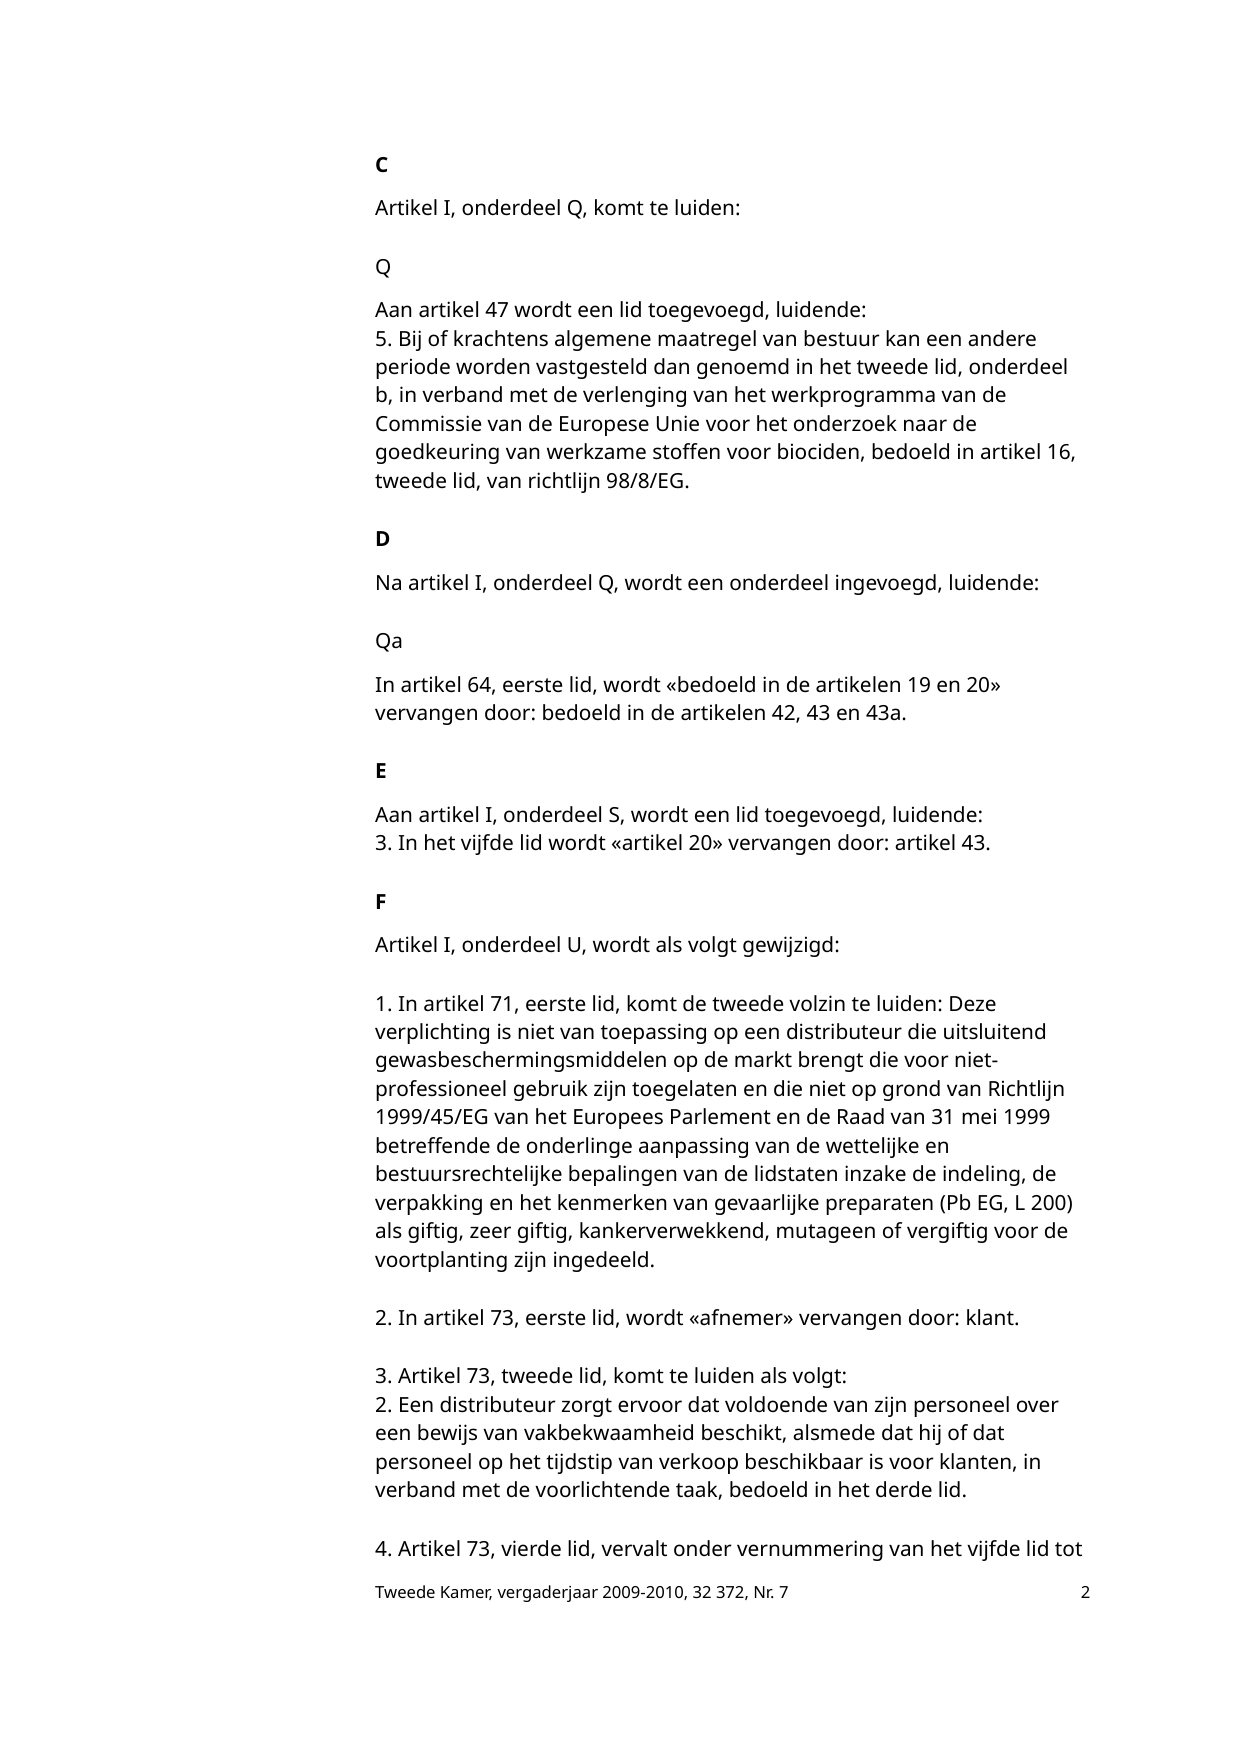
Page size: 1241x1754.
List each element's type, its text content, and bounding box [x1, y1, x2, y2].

text Aan artikel I, onderdeel S, wordt een lid toegevoegd, luidende: [375, 800, 1090, 828]
text 4. Artikel 73, vierde lid, vervalt onder vernummering van het vijfde lid tot [375, 1534, 1090, 1562]
text 2. Een distributeur zorgt ervoor dat voldoende van zijn personeel over een bewijs van vakbekwaamheid beschikt, alsmede dat hij of dat personeel op het tijdstip van verkoop beschikbaar is voor klanten, in verband met de voorlichtende taak, bedoeld in het derde lid. [375, 1390, 1090, 1504]
text Artikel I, onderdeel U, wordt als volgt gewijzigd: [375, 930, 1090, 959]
text Q [375, 252, 1090, 280]
text F [375, 887, 1090, 915]
text Artikel I, onderdeel Q, komt te luiden: [375, 193, 1090, 222]
text C [375, 150, 1090, 178]
text 5. Bij of krachtens algemene maatregel van bestuur kan een andere periode worden vastgesteld dan genoemd in het tweede lid, onderdeel b, in verband met de verlenging van het werkprogramma van de Commissie van de Europese Unie voor het onderzoek naar de goedkeuring van werkzame stoffen voor biociden, bedoeld in artikel 16, tweede lid, van richtlijn 98/8/EG. [375, 324, 1090, 494]
text Aan artikel 47 wordt een lid toegevoegd, luidende: [375, 295, 1090, 324]
text E [375, 757, 1090, 785]
text 1. In artikel 71, eerste lid, komt de tweede volzin te luiden: Deze verplichting is niet van toepassing op een distributeur die uitsluitend gewasbeschermingsmiddelen op de markt brengt die voor niet-professioneel gebruik zijn toegelaten en die niet op grond van Richtlijn 1999/45/EG van het Europees Parlement en de Raad van 31 mei 1999 betreffende de onderlinge aanpassing van de wettelijke en bestuursrechtelijke bepalingen van de lidstaten inzake de indeling, de verpakking en het kenmerken van gevaarlijke preparaten (Pb EG, L 200) als giftig, zeer giftig, kankerverwekkend, mutageen of vergiftig voor de voortplanting zijn ingedeeld. [375, 989, 1090, 1273]
text Na artikel I, onderdeel Q, wordt een onderdeel ingevoegd, luidende: [375, 568, 1090, 596]
text In artikel 64, eerste lid, wordt «bedoeld in de artikelen 19 en 20» vervangen door: bedoeld in de artikelen 42, 43 en 43a. [375, 670, 1090, 727]
text Qa [375, 626, 1090, 655]
text 3. In het vijfde lid wordt «artikel 20» vervangen door: artikel 43. [375, 828, 1090, 857]
text D [375, 524, 1090, 553]
text 2. In artikel 73, eerste lid, wordt «afnemer» vervangen door: klant. [375, 1303, 1090, 1332]
text 3. Artikel 73, tweede lid, komt te luiden als volgt: [375, 1362, 1090, 1390]
